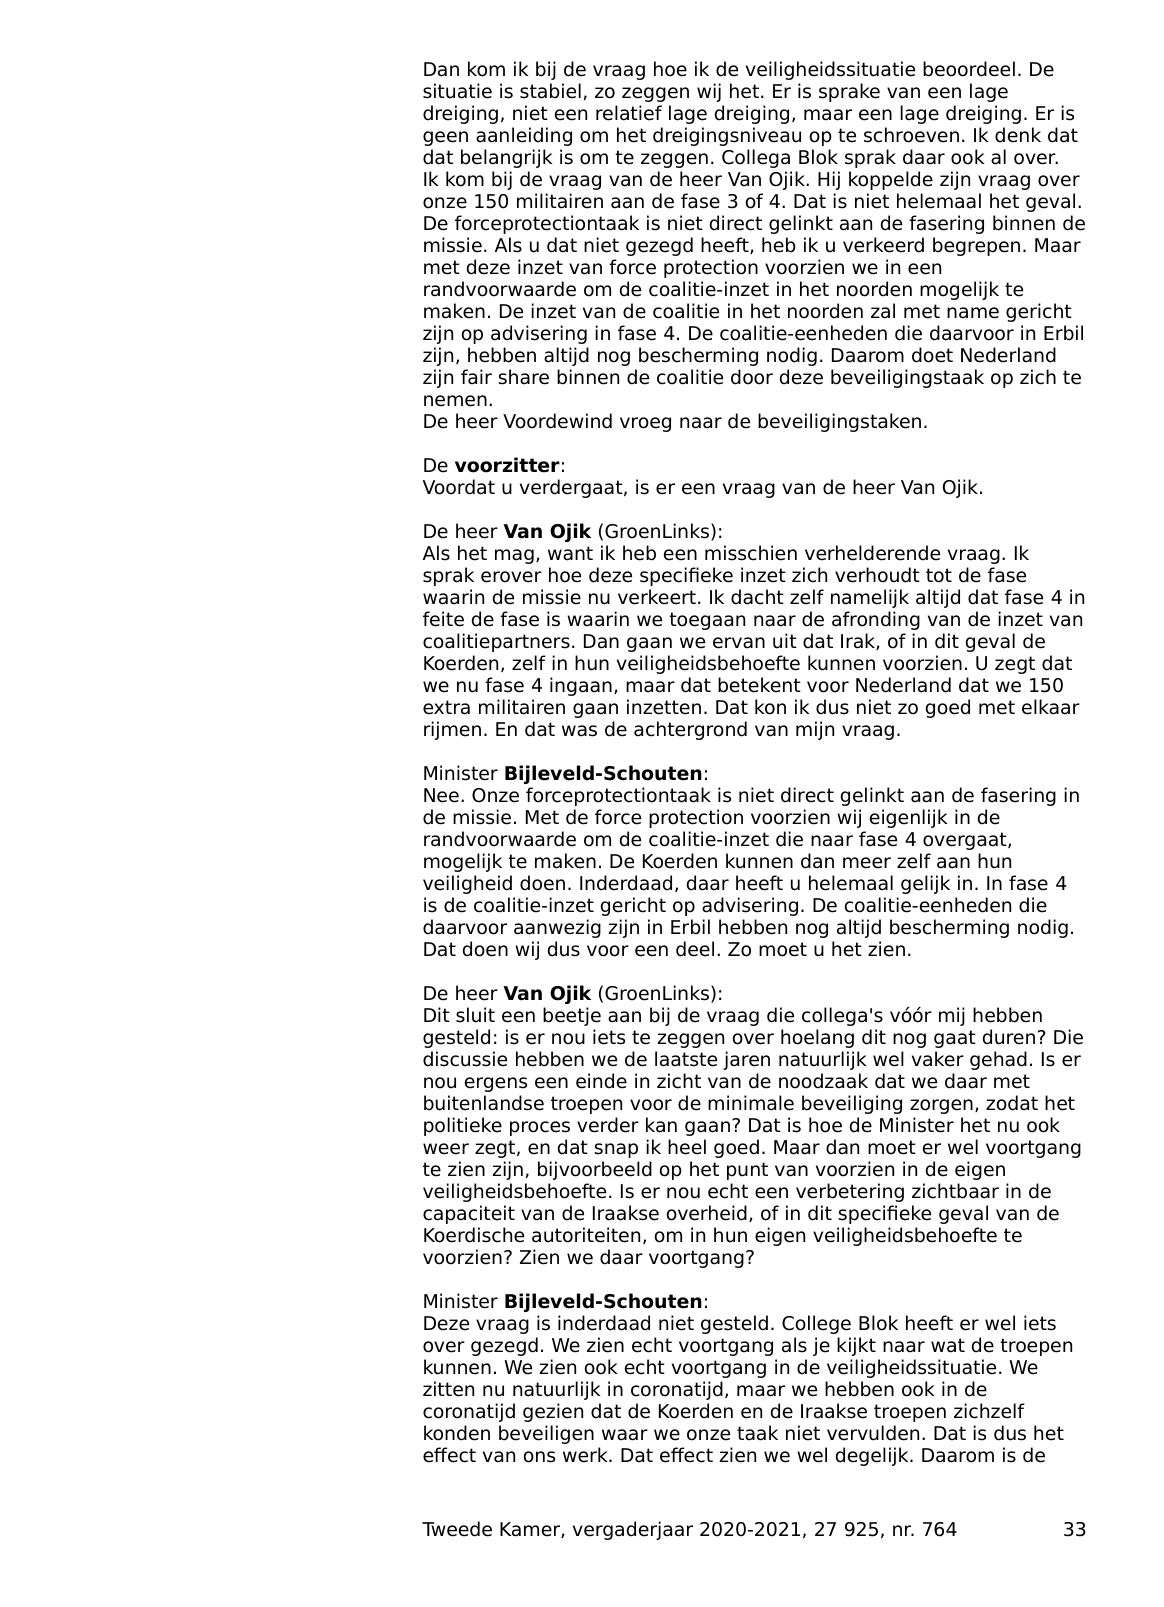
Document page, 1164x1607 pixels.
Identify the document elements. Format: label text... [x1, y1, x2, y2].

text De voorzitter: [422, 455, 1087, 477]
text Als het mag, want ik heb een misschien verhelderende vraag. Ik sprak erover hoe deze specifieke inzet zich verhoudt tot de fase waarin de missie nu verkeert. Ik dacht zelf namelijk altijd dat fase 4 in feite de fase is waarin we toegaan naar de afronding van de inzet van coalitiepartners. Dan gaan we ervan uit dat Irak, of in dit geval de Koerden, zelf in hun veiligheidsbehoefte kunnen voorzien. U zegt dat we nu fase 4 ingaan, maar dat betekent voor Nederland dat we 150 extra militairen gaan inzetten. Dat kon ik dus niet zo goed met elkaar rijmen. En dat was de achtergrond van mijn vraag. [422, 543, 1087, 741]
text Dit sluit een beetje aan bij de vraag die collega's vóór mij hebben gesteld: is er nou iets te zeggen over hoelang dit nog gaat duren? Die discussie hebben we de laatste jaren natuurlijk wel vaker gehad. Is er nou ergens een einde in zicht van de noodzaak dat we daar met buitenlandse troepen voor de minimale beveiliging zorgen, zodat het politieke proces verder kan gaan? Dat is hoe de Minister het nu ook weer zegt, en dat snap ik heel goed. Maar dan moet er wel voortgang te zien zijn, bijvoorbeeld op het punt van voorzien in de eigen veiligheidsbehoefte. Is er nou echt een verbetering zichtbaar in de capaciteit van de Iraakse overheid, of in dit specifieke geval van de Koerdische autoriteiten, om in hun eigen veiligheidsbehoefte te voorzien? Zien we daar voortgang? [422, 1005, 1087, 1269]
text Minister Bijleveld-Schouten: [422, 763, 1087, 785]
text Dan kom ik bij de vraag hoe ik de veiligheidssituatie beoordeel. De situatie is stabiel, zo zeggen wij het. Er is sprake van een lage dreiging, niet een relatief lage dreiging, maar een lage dreiging. Er is geen aanleiding om het dreigingsniveau op te schroeven. Ik denk dat dat belangrijk is om te zeggen. Collega Blok sprak daar ook al over. [422, 59, 1087, 169]
text Ik kom bij de vraag van de heer Van Ojik. Hij koppelde zijn vraag over onze 150 militairen aan de fase 3 of 4. Dat is niet helemaal het geval. De forceprotectiontaak is niet direct gelinkt aan de fasering binnen de missie. Als u dat niet gezegd heeft, heb ik u verkeerd begrepen. Maar met deze inzet van force protection voorzien we in een randvoorwaarde om de coalitie-inzet in het noorden mogelijk te maken. De inzet van de coalitie in het noorden zal met name gericht zijn op advisering in fase 4. De coalitie-eenheden die daarvoor in Erbil zijn, hebben altijd nog bescherming nodig. Daarom doet Nederland zijn fair share binnen de coalitie door deze beveiligingstaak op zich te nemen. [422, 169, 1087, 411]
text Deze vraag is inderdaad niet gesteld. College Blok heeft er wel iets over gezegd. We zien echt voortgang als je kijkt naar wat de troepen kunnen. We zien ook echt voortgang in de veiligheidssituatie. We zitten nu natuurlijk in coronatijd, maar we hebben ook in de coronatijd gezien dat de Koerden en de Iraakse troepen zichzelf konden beveiligen waar we onze taak niet vervulden. Dat is dus het effect van ons werk. Dat effect zien we wel degelijk. Daarom is de [422, 1313, 1087, 1467]
text Voordat u verdergaat, is er een vraag van de heer Van Ojik. [422, 477, 1087, 499]
text De heer Van Ojik (GroenLinks): [422, 521, 1087, 543]
text Minister Bijleveld-Schouten: [422, 1291, 1087, 1313]
text De heer Voordewind vroeg naar de beveiligingstaken. [422, 411, 1087, 433]
text Nee. Onze forceprotectiontaak is niet direct gelinkt aan de fasering in de missie. Met de force protection voorzien wij eigenlijk in de randvoorwaarde om de coalitie-inzet die naar fase 4 overgaat, mogelijk te maken. De Koerden kunnen dan meer zelf aan hun veiligheid doen. Inderdaad, daar heeft u helemaal gelijk in. In fase 4 is de coalitie-inzet gericht op advisering. De coalitie-eenheden die daarvoor aanwezig zijn in Erbil hebben nog altijd bescherming nodig. Dat doen wij dus voor een deel. Zo moet u het zien. [422, 785, 1087, 961]
text De heer Van Ojik (GroenLinks): [422, 983, 1087, 1005]
